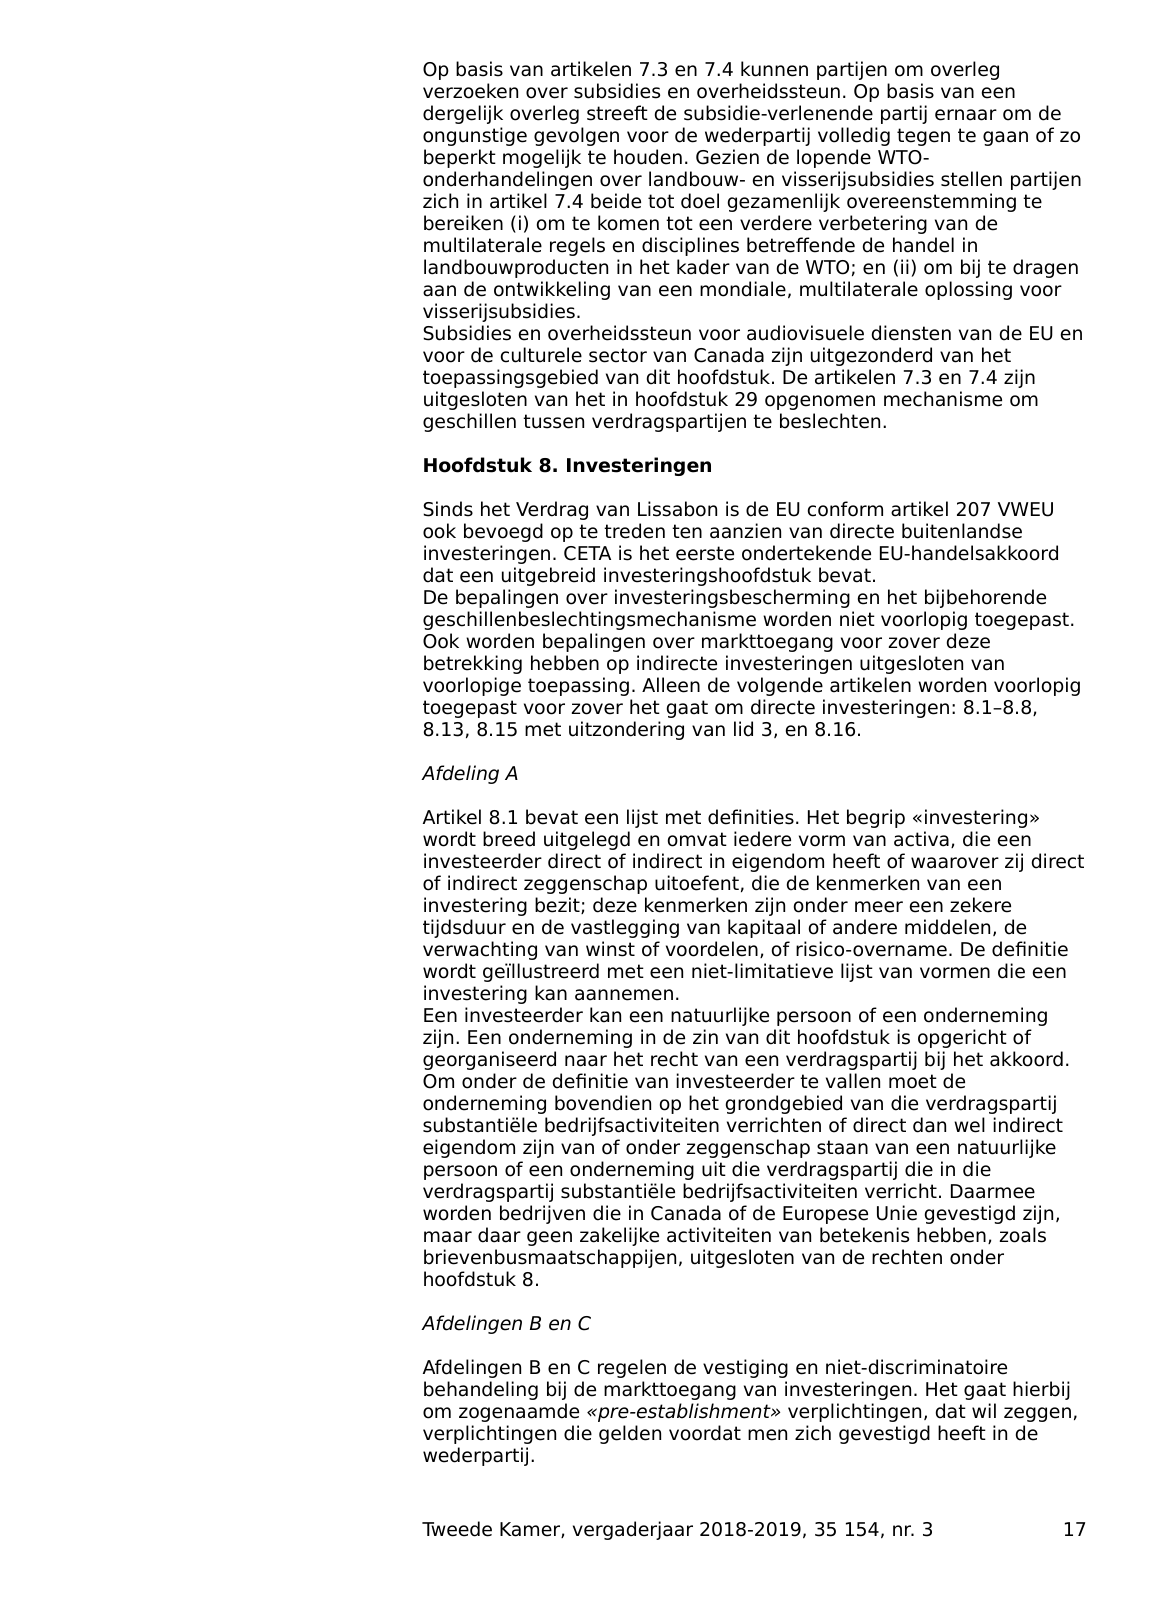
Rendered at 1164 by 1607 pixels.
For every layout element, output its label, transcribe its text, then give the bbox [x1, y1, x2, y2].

text Sinds het Verdrag van Lissabon is de EU conform artikel 207 VWEU ook bevoegd op te treden ten aanzien van directe buitenlandse investeringen. CETA is het eerste ondertekende EU-handelsakkoord dat een uitgebreid investeringshoofdstuk bevat. [422, 499, 1087, 587]
text Afdelingen B en C regelen de vestiging en niet-discriminatoire behandeling bij de markttoegang van investeringen. Het gaat hierbij om zogenaamde «pre-establishment» verplichtingen, dat wil zeggen, verplichtingen die gelden voordat men zich gevestigd heeft in de wederpartij. [422, 1357, 1087, 1467]
subtitle Afdelingen B en C [422, 1313, 1087, 1335]
subtitle Afdeling A [422, 763, 1087, 785]
text Artikel 8.1 bevat een lijst met definities. Het begrip «investering» wordt breed uitgelegd en omvat iedere vorm van activa, die een investeerder direct of indirect in eigendom heeft of waarover zij direct of indirect zeggenschap uitoefent, die de kenmerken van een investering bezit; deze kenmerken zijn onder meer een zekere tijdsduur en de vastlegging van kapitaal of andere middelen, de verwachting van winst of voordelen, of risico-overname. De definitie wordt geïllustreerd met een niet-limitatieve lijst van vormen die een investering kan aannemen. [422, 807, 1087, 1005]
text Subsidies en overheidssteun voor audiovisuele diensten van de EU en voor de culturele sector van Canada zijn uitgezonderd van het toepassingsgebied van dit hoofdstuk. De artikelen 7.3 en 7.4 zijn uitgesloten van het in hoofdstuk 29 opgenomen mechanisme om geschillen tussen verdragspartijen te beslechten. [422, 323, 1087, 433]
text Een investeerder kan een natuurlijke persoon of een onderneming zijn. Een onderneming in de zin van dit hoofdstuk is opgericht of georganiseerd naar het recht van een verdragspartij bij het akkoord. Om onder de definitie van investeerder te vallen moet de onderneming bovendien op het grondgebied van die verdragspartij substantiële bedrijfsactiviteiten verrichten of direct dan wel indirect eigendom zijn van of onder zeggenschap staan van een natuurlijke persoon of een onderneming uit die verdragspartij die in die verdragspartij substantiële bedrijfsactiviteiten verricht. Daarmee worden bedrijven die in Canada of de Europese Unie gevestigd zijn, maar daar geen zakelijke activiteiten van betekenis hebben, zoals brievenbusmaatschappijen, uitgesloten van de rechten onder hoofdstuk 8. [422, 1005, 1087, 1291]
subtitle Hoofdstuk 8. Investeringen [422, 455, 1087, 477]
text De bepalingen over investeringsbescherming en het bijbehorende geschillenbeslechtingsmechanisme worden niet voorlopig toegepast. Ook worden bepalingen over markttoegang voor zover deze betrekking hebben op indirecte investeringen uitgesloten van voorlopige toepassing. Alleen de volgende artikelen worden voorlopig toegepast voor zover het gaat om directe investeringen: 8.1–8.8, 8.13, 8.15 met uitzondering van lid 3, en 8.16. [422, 587, 1087, 741]
text Op basis van artikelen 7.3 en 7.4 kunnen partijen om overleg verzoeken over subsidies en overheidssteun. Op basis van een dergelijk overleg streeft de subsidie-verlenende partij ernaar om de ongunstige gevolgen voor de wederpartij volledig tegen te gaan of zo beperkt mogelijk te houden. Gezien de lopende WTO-onderhandelingen over landbouw- en visserijsubsidies stellen partijen zich in artikel 7.4 beide tot doel gezamenlijk overeenstemming te bereiken (i) om te komen tot een verdere verbetering van de multilaterale regels en disciplines betreffende de handel in landbouwproducten in het kader van de WTO; en (ii) om bij te dragen aan de ontwikkeling van een mondiale, multilaterale oplossing voor visserijsubsidies. [422, 59, 1087, 323]
